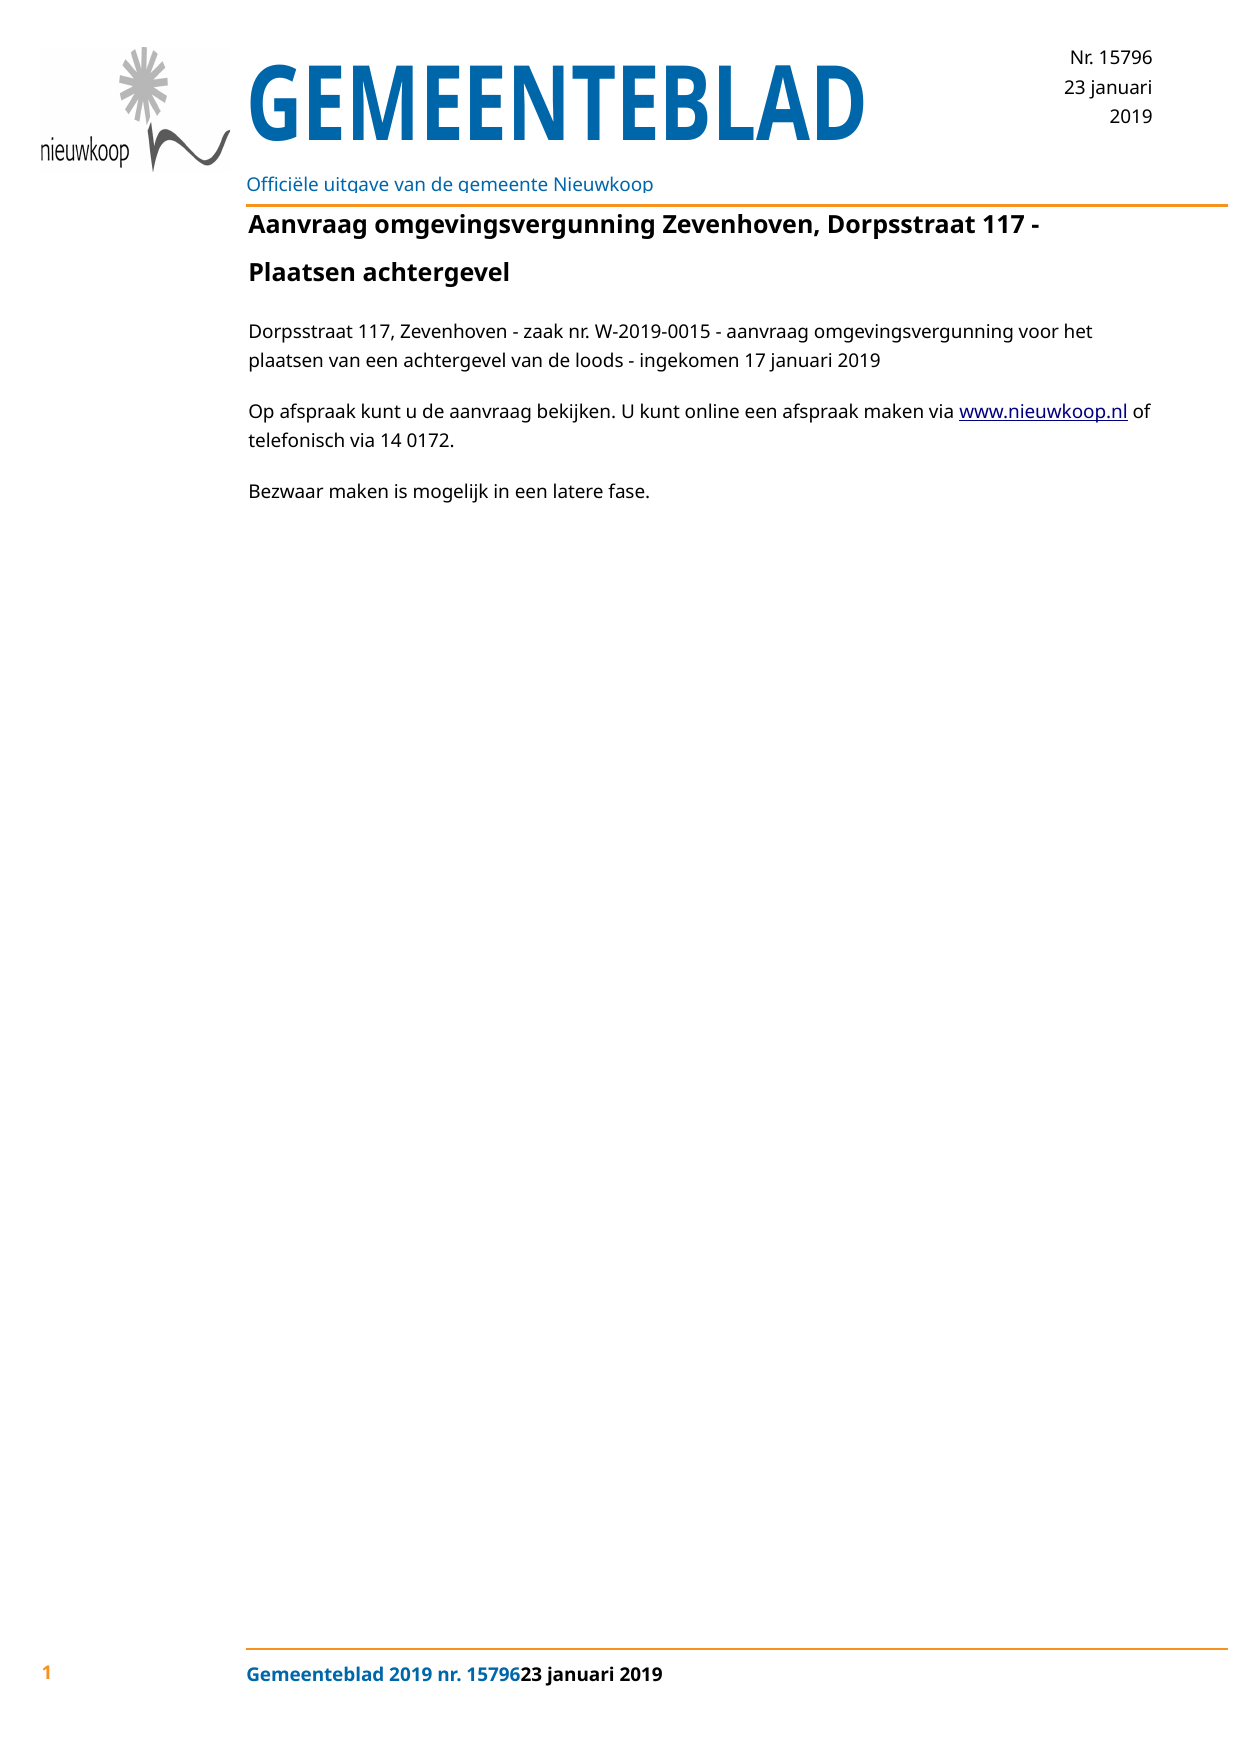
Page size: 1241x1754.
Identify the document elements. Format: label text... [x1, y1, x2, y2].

text Aanvraag omgevingsvergunning Zevenhoven, Dorpsstraat 117 - Plaatsen achtergevel [248, 207, 1152, 288]
picture [41, 47, 231, 172]
text Dorpsstraat 117, Zevenhoven - zaak nr. W-2019-0015 - aanvraag omgevingsvergunning voor het plaatsen van een achtergevel van de loods - ingekomen 17 januari 2019 [248, 318, 1152, 373]
text Bezwaar maken is mogelijk in een latere fase. [248, 478, 1152, 504]
text Op afspraak kunt u de aanvraag bekijken. U kunt online een afspraak maken via www.nieuwkoop.nl of telefonisch via 14 0172. [248, 398, 1152, 453]
